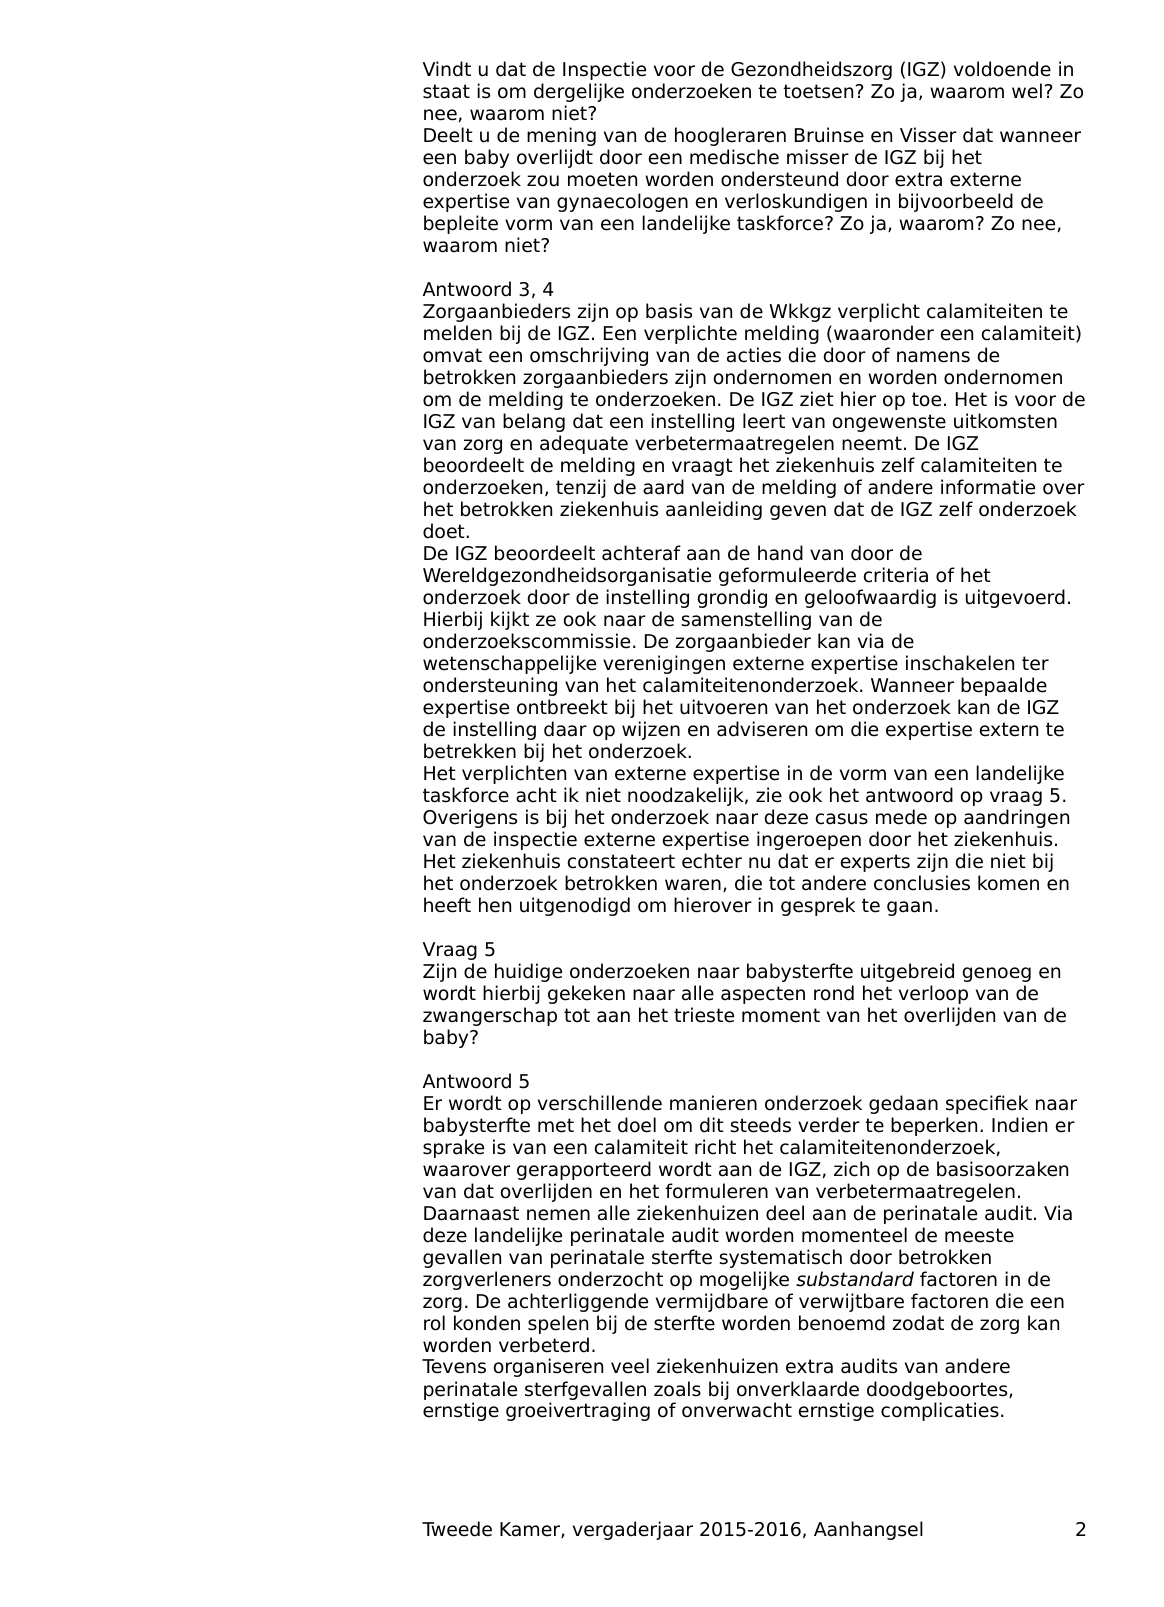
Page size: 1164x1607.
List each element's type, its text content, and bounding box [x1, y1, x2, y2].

text Daarnaast nemen alle ziekenhuizen deel aan de perinatale audit. Via deze landelijke perinatale audit worden momenteel de meeste gevallen van perinatale sterfte systematisch door betrokken zorgverleners onderzocht op mogelijke substandard factoren in de zorg. De achterliggende vermijdbare of verwijtbare factoren die een rol konden spelen bij de sterfte worden benoemd zodat de zorg kan worden verbeterd. [422, 1203, 1087, 1356]
text Zijn de huidige onderzoeken naar babysterfte uitgebreid genoeg en wordt hierbij gekeken naar alle aspecten rond het verloop van de zwangerschap tot aan het trieste moment van het overlijden van de baby? [422, 961, 1087, 1048]
text Deelt u de mening van de hoogleraren Bruinse en Visser dat wanneer een baby overlijdt door een medische misser de IGZ bij het onderzoek zou moeten worden ondersteund door extra externe expertise van gynaecologen en verloskundigen in bijvoorbeeld de bepleite vorm van een landelijke taskforce? Zo ja, waarom? Zo nee, waarom niet? [422, 125, 1087, 257]
text Antwoord 3, 4 [422, 279, 1087, 301]
text Zorgaanbieders zijn op basis van de Wkkgz verplicht calamiteiten te melden bij de IGZ. Een verplichte melding (waaronder een calamiteit) omvat een omschrijving van de acties die door of namens de betrokken zorgaanbieders zijn ondernomen en worden ondernomen om de melding te onderzoeken. De IGZ ziet hier op toe. Het is voor de IGZ van belang dat een instelling leert van ongewenste uitkomsten van zorg en adequate verbetermaatregelen neemt. De IGZ beoordeelt de melding en vraagt het ziekenhuis zelf calamiteiten te onderzoeken, tenzij de aard van de melding of andere informatie over het betrokken ziekenhuis aanleiding geven dat de IGZ zelf onderzoek doet. [422, 301, 1087, 543]
text Overigens is bij het onderzoek naar deze casus mede op aandringen van de inspectie externe expertise ingeroepen door het ziekenhuis. Het ziekenhuis constateert echter nu dat er experts zijn die niet bij het onderzoek betrokken waren, die tot andere conclusies komen en heeft hen uitgenodigd om hierover in gesprek te gaan. [422, 807, 1087, 916]
text Antwoord 5 [422, 1071, 1087, 1093]
text Vindt u dat de Inspectie voor de Gezondheidszorg (IGZ) voldoende in staat is om dergelijke onderzoeken te toetsen? Zo ja, waarom wel? Zo nee, waarom niet? [422, 59, 1087, 125]
text Vraag 5 [422, 939, 1087, 961]
text Er wordt op verschillende manieren onderzoek gedaan specifiek naar babysterfte met het doel om dit steeds verder te beperken. Indien er sprake is van een calamiteit richt het calamiteitenonderzoek, waarover gerapporteerd wordt aan de IGZ, zich op de basisoorzaken van dat overlijden en het formuleren van verbetermaatregelen. [422, 1093, 1087, 1203]
text De IGZ beoordeelt achteraf aan de hand van door de Wereldgezondheidsorganisatie geformuleerde criteria of het onderzoek door de instelling grondig en geloofwaardig is uitgevoerd. Hierbij kijkt ze ook naar de samenstelling van de onderzoekscommissie. De zorgaanbieder kan via de wetenschappelijke verenigingen externe expertise inschakelen ter ondersteuning van het calamiteitenonderzoek. Wanneer bepaalde expertise ontbreekt bij het uitvoeren van het onderzoek kan de IGZ de instelling daar op wijzen en adviseren om die expertise extern te betrekken bij het onderzoek. [422, 543, 1087, 763]
text Tevens organiseren veel ziekenhuizen extra audits van andere perinatale sterfgevallen zoals bij onverklaarde doodgeboortes, ernstige groeivertraging of onverwacht ernstige complicaties. [422, 1356, 1087, 1422]
text Het verplichten van externe expertise in de vorm van een landelijke taskforce acht ik niet noodzakelijk, zie ook het antwoord op vraag 5. [422, 763, 1087, 807]
